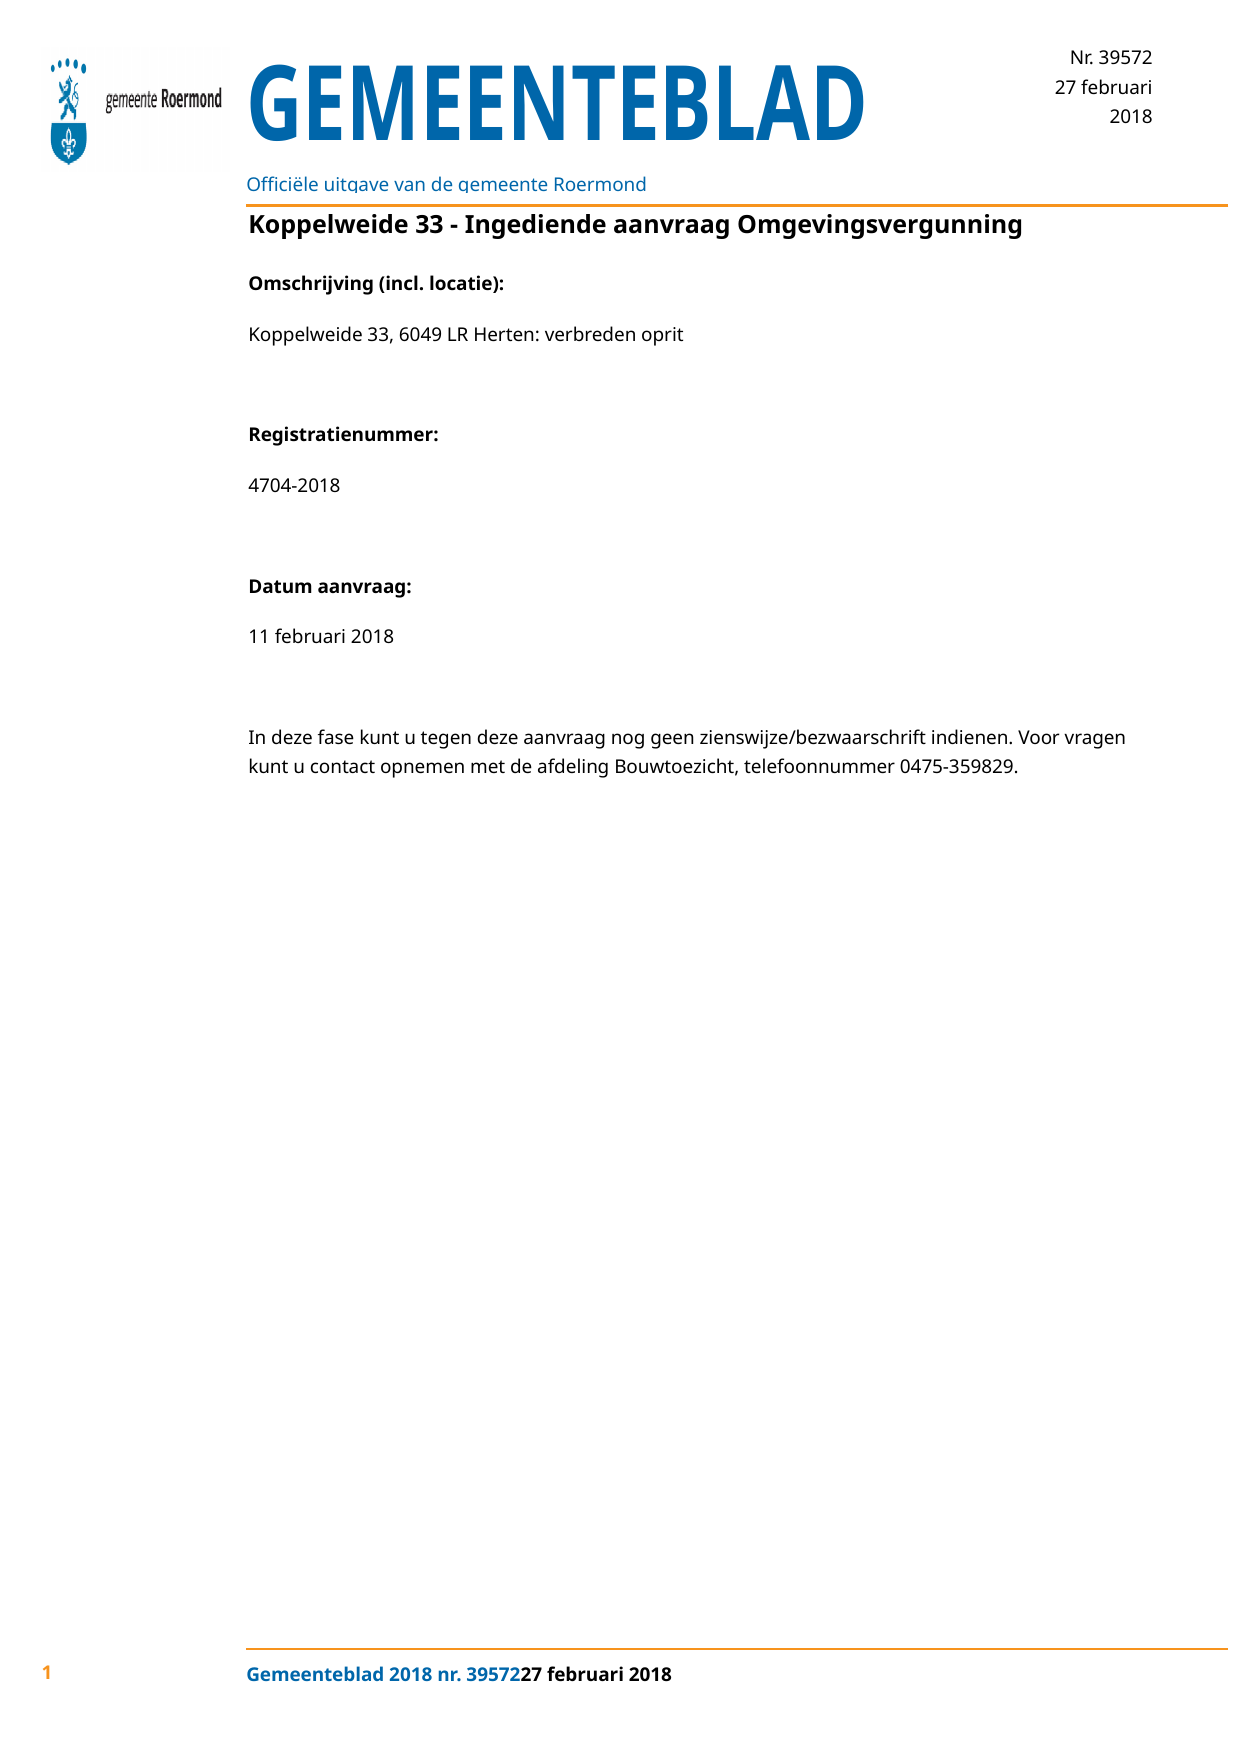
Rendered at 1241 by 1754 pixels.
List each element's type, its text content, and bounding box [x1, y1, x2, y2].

picture [41, 47, 231, 172]
text Registratienummer: [248, 422, 1152, 447]
text Koppelweide 33, 6049 LR Herten: verbreden oprit [248, 321, 1152, 346]
text Datum aanvraag: [248, 573, 1152, 598]
text In deze fase kunt u tegen deze aanvraag nog geen zienswijze/bezwaarschrift indienen. Voor vragen kunt u contact opnemen met de afdeling Bouwtoezicht, telefoonnummer 0475-359829. [248, 724, 1152, 779]
text 11 februari 2018 [248, 623, 1152, 649]
text Omschrijving (incl. locatie): [248, 270, 1152, 296]
text 4704-2018 [248, 472, 1152, 498]
text Koppelweide 33 - Ingediende aanvraag Omgevingsvergunning [248, 207, 1152, 241]
